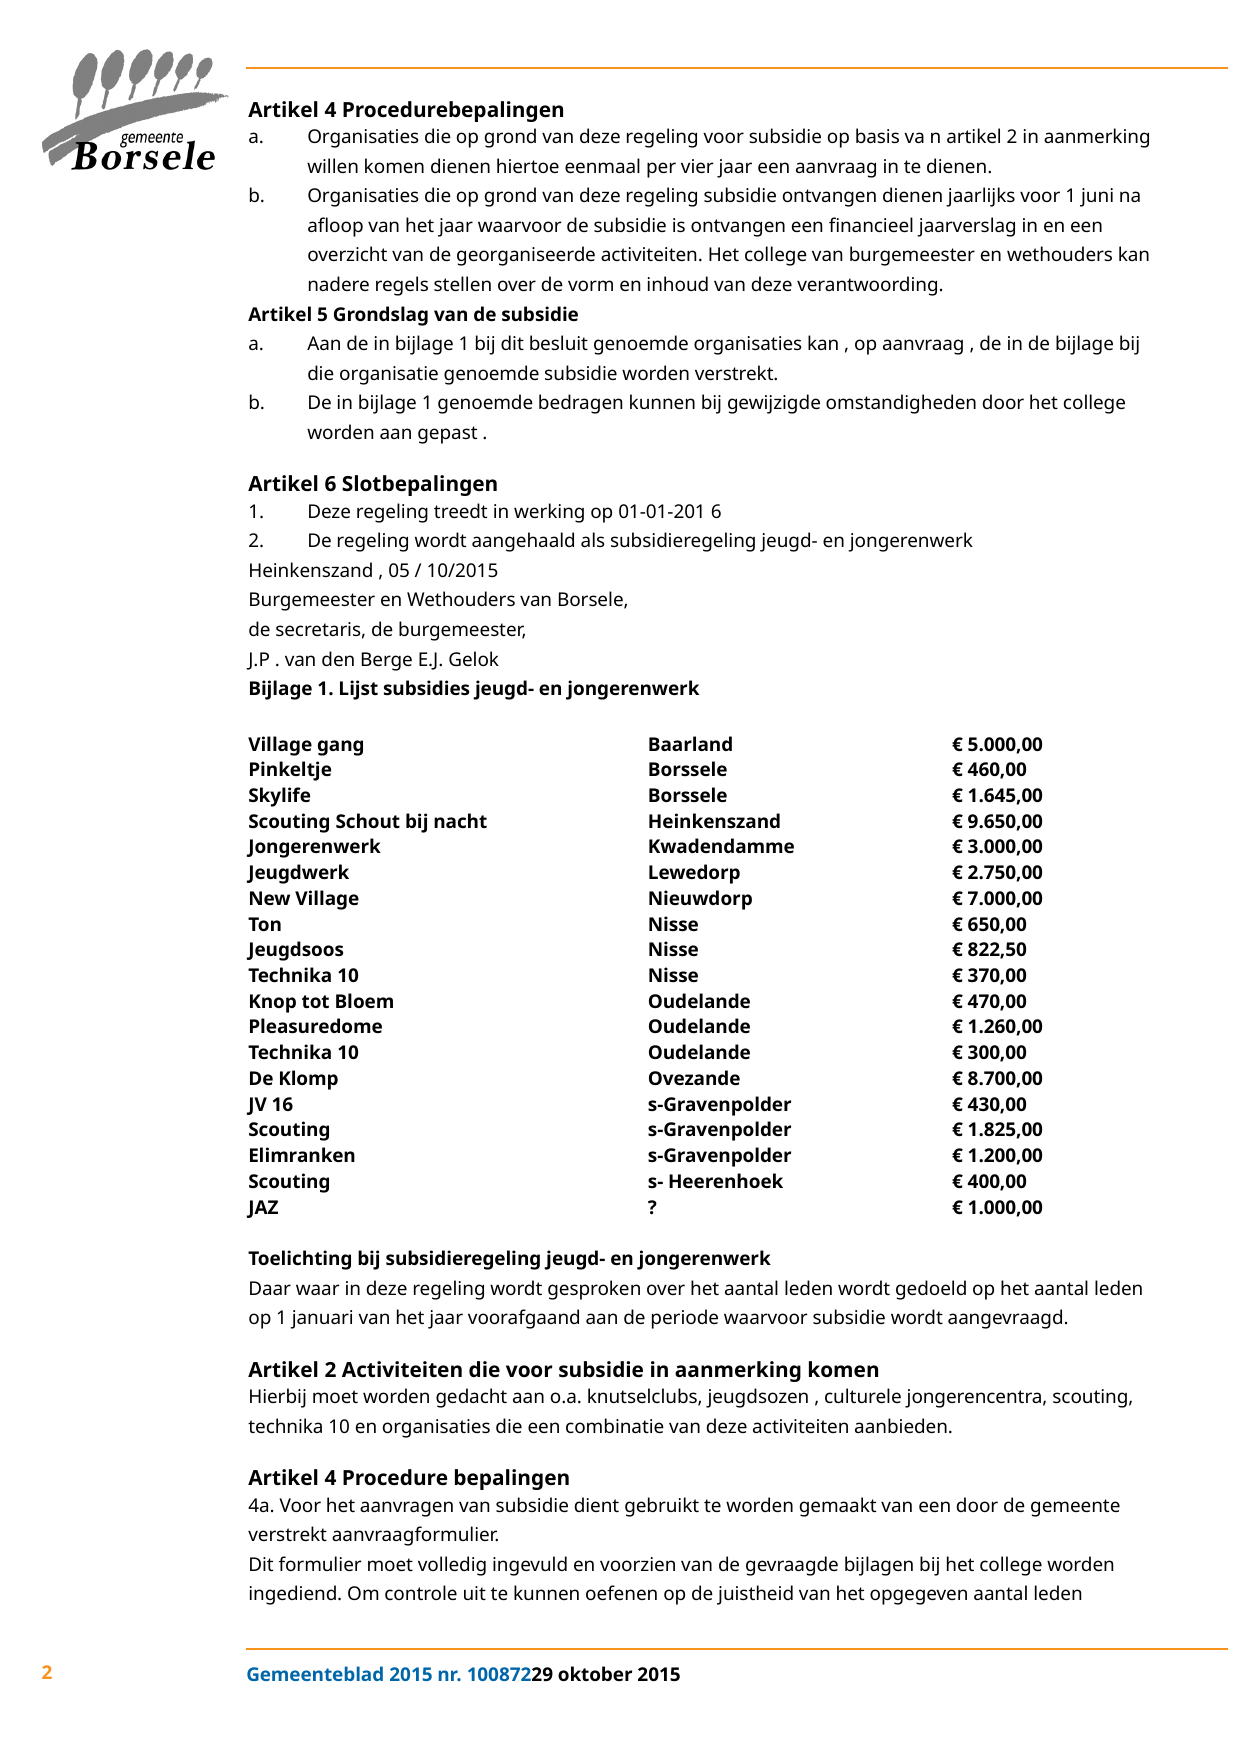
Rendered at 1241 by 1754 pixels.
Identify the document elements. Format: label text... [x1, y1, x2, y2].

text Burgemeester en Wethouders van Borsele, [248, 587, 1152, 612]
table_cell Nieuwdorp [648, 885, 952, 911]
text 4a. Voor het aanvragen van subsidie dient gebruikt te worden gemaakt van een door de gemeente verstrekt aanvraagformulier. [248, 1492, 1152, 1547]
table_cell Oudelande [648, 1014, 952, 1039]
table_cell € 1.825,00 [952, 1117, 1152, 1142]
table_cell Kwadendamme [648, 834, 952, 859]
table_cell Nisse [648, 937, 952, 962]
table_cell Knop tot Bloem [248, 988, 648, 1014]
table_cell € 1.200,00 [952, 1143, 1152, 1168]
picture [41, 47, 231, 172]
table_cell € 460,00 [952, 756, 1152, 782]
table_cell Scouting [248, 1168, 648, 1194]
table_cell New Village [248, 885, 648, 911]
table_header Village gang [248, 731, 648, 756]
list De in bijlage 1 genoemde bedragen kunnen bij gewijzigde omstandigheden door het college worden aan gepast . [248, 389, 1152, 445]
text Artikel 5 Grondslag van de subsidie [248, 301, 1152, 326]
table_cell € 650,00 [952, 911, 1152, 937]
text Hierbij moet worden gedacht aan o.a. knutselclubs, jeugdsozen , culturele jongerencentra, scouting, technika 10 en organisaties die een combinatie van deze activiteiten aanbieden. [248, 1383, 1152, 1439]
table_cell € 2.750,00 [952, 859, 1152, 885]
table_cell € 300,00 [952, 1040, 1152, 1065]
table_cell € 470,00 [952, 988, 1152, 1014]
table_cell Ton [248, 911, 648, 937]
table_cell Jeugdwerk [248, 859, 648, 885]
table_cell € 8.700,00 [952, 1065, 1152, 1091]
text Bijlage 1. Lijst subsidies jeugd- en jongerenwerk [248, 675, 1152, 701]
table_cell € 1.000,00 [952, 1194, 1152, 1219]
table_cell € 822,50 [952, 937, 1152, 962]
text Daar waar in deze regeling wordt gesproken over het aantal leden wordt gedoeld op het aantal leden op 1 januari van het jaar voorafgaand aan de periode waarvoor subsidie wordt aangevraagd. [248, 1275, 1152, 1330]
table_cell Scouting [248, 1117, 648, 1142]
table_cell Pleasuredome [248, 1014, 648, 1039]
text Artikel 6 Slotbepalingen [248, 469, 1152, 498]
table_cell Elimranken [248, 1143, 648, 1168]
table_cell s- Heerenhoek [648, 1168, 952, 1194]
table_header Baarland [648, 731, 952, 756]
table_cell Oudelande [648, 988, 952, 1014]
table_cell Nisse [648, 962, 952, 988]
table_cell s-Gravenpolder [648, 1117, 952, 1142]
table_cell Skylife [248, 782, 648, 808]
table_cell Jongerenwerk [248, 834, 648, 859]
table_cell Oudelande [648, 1040, 952, 1065]
table_cell € 1.645,00 [952, 782, 1152, 808]
table_cell Technika 10 [248, 1040, 648, 1065]
text Artikel 4 Procedurebepalingen [248, 95, 1152, 123]
text J.P . van den Berge E.J. Gelok [248, 646, 1152, 672]
table_cell De Klomp [248, 1065, 648, 1091]
table_cell Nisse [648, 911, 952, 937]
table_cell Heinkenszand [648, 808, 952, 834]
table_header € 5.000,00 [952, 731, 1152, 756]
table_cell € 1.260,00 [952, 1014, 1152, 1039]
list De regeling wordt aangehaald als subsidieregeling jeugd- en jongerenwerk [248, 527, 1152, 553]
text Artikel 2 Activiteiten die voor subsidie in aanmerking komen [248, 1355, 1152, 1383]
list Deze regeling treedt in werking op 01-01-201 6 [248, 498, 1152, 524]
table_cell ? [648, 1194, 952, 1219]
text Dit formulier moet volledig ingevuld en voorzien van de gevraagde bijlagen bij het college worden ingediend. Om controle uit te kunnen oefenen op de juistheid van het opgegeven aantal leden [248, 1551, 1152, 1606]
table_cell JV 16 [248, 1091, 648, 1117]
table_cell Technika 10 [248, 962, 648, 988]
text Toelichting bij subsidieregeling jeugd- en jongerenwerk [248, 1245, 1152, 1271]
list Aan de in bijlage 1 bij dit besluit genoemde organisaties kan , op aanvraag , de in de bijlage bij die organisatie genoemde subsidie worden verstrekt. [248, 330, 1152, 386]
table_cell Borssele [648, 756, 952, 782]
list Organisaties die op grond van deze regeling voor subsidie op basis va n artikel 2 in aanmerking willen komen dienen hiertoe eenmaal per vier jaar een aanvraag in te dienen. [248, 123, 1152, 178]
table_cell Pinkeltje [248, 756, 648, 782]
list Organisaties die op grond van deze regeling subsidie ontvangen dienen jaarlijks voor 1 juni na afloop van het jaar waarvoor de subsidie is ontvangen een financieel jaarverslag in en een overzicht van de georganiseerde activiteiten. Het college van burgemeester en wethouders kan nadere regels stellen over de vorm en inhoud van deze verantwoording. [248, 182, 1152, 297]
table_cell Borssele [648, 782, 952, 808]
table_cell Lewedorp [648, 859, 952, 885]
text Heinkenszand , 05 / 10/2015 [248, 557, 1152, 583]
table_cell € 3.000,00 [952, 834, 1152, 859]
text Artikel 4 Procedure bepalingen [248, 1463, 1152, 1492]
table_cell Ovezande [648, 1065, 952, 1091]
table_cell Scouting Schout bij nacht [248, 808, 648, 834]
table_cell JAZ [248, 1194, 648, 1219]
table_cell s-Gravenpolder [648, 1143, 952, 1168]
table_cell € 9.650,00 [952, 808, 1152, 834]
table_cell € 430,00 [952, 1091, 1152, 1117]
table_cell € 7.000,00 [952, 885, 1152, 911]
table_cell € 400,00 [952, 1168, 1152, 1194]
table_cell Jeugdsoos [248, 937, 648, 962]
table_cell € 370,00 [952, 962, 1152, 988]
text de secretaris, de burgemeester, [248, 616, 1152, 642]
table_cell s-Gravenpolder [648, 1091, 952, 1117]
